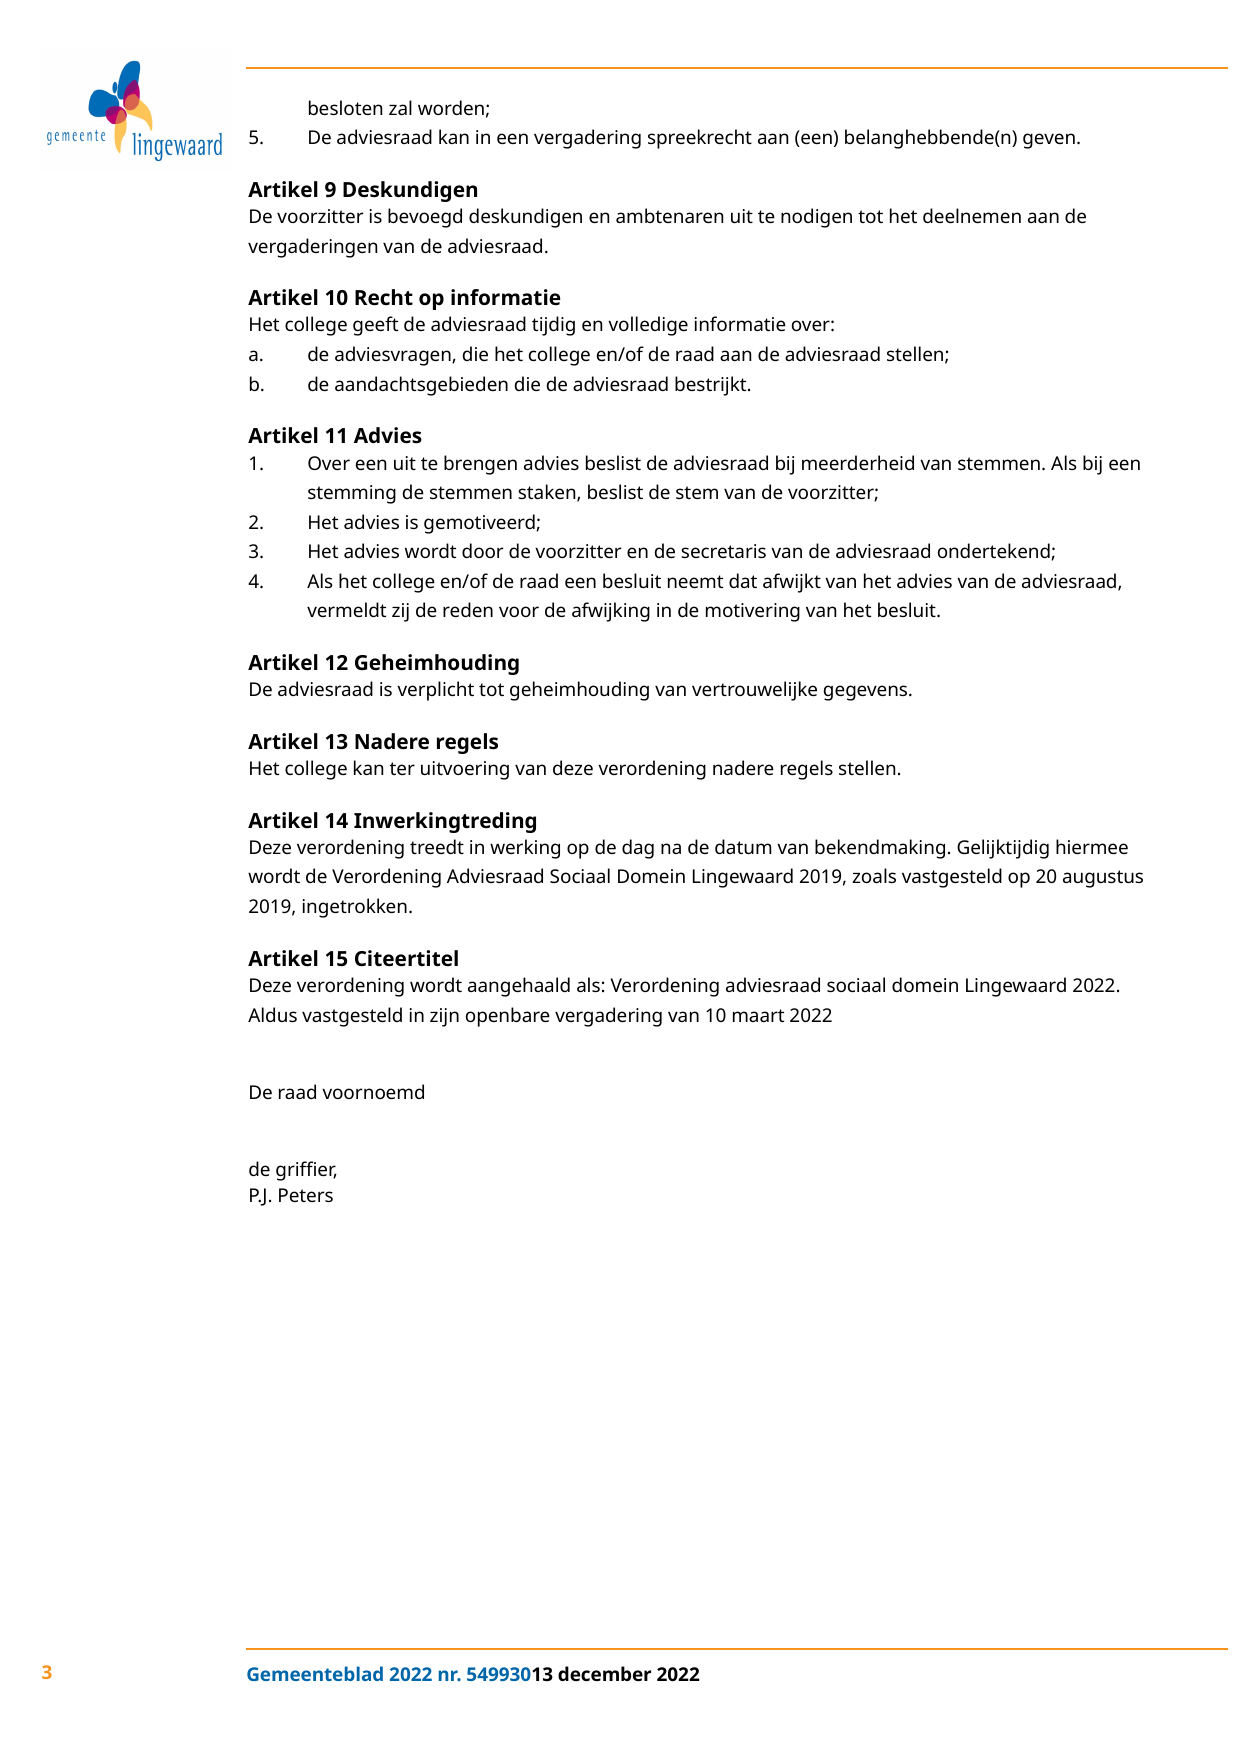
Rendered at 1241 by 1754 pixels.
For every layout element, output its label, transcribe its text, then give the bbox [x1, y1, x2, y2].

text Artikel 15 Citeertitel [248, 944, 1152, 972]
text P.J. Peters [248, 1182, 1152, 1208]
list besloten zal worden; [248, 95, 1152, 121]
list De adviesraad kan in een vergadering spreekrecht aan (een) belanghebbende(n) geven. [248, 124, 1152, 150]
text Artikel 10 Recht op informatie [248, 283, 1152, 312]
text Artikel 14 Inwerkingtreding [248, 806, 1152, 834]
text de griffier, [248, 1156, 1152, 1182]
text Het college geeft de adviesraad tijdig en volledige informatie over: [248, 312, 1152, 337]
list Als het college en/of de raad een besluit neemt dat afwijkt van het advies van de adviesraad, vermeldt zij de reden voor de afwijking in de motivering van het besluit. [248, 568, 1152, 623]
text Artikel 11 Advies [248, 421, 1152, 450]
picture [41, 47, 231, 172]
text Het college kan ter uitvoering van deze verordening nadere regels stellen. [248, 755, 1152, 781]
text Aldus vastgesteld in zijn openbare vergadering van 10 maart 2022 [248, 1002, 1152, 1027]
text De adviesraad is verplicht tot geheimhouding van vertrouwelijke gegevens. [248, 676, 1152, 702]
text Deze verordening treedt in werking op de dag na de datum van bekendmaking. Gelijktijdig hiermee wordt de Verordening Adviesraad Sociaal Domein Lingewaard 2019, zoals vastgesteld op 20 augustus 2019, ingetrokken. [248, 834, 1152, 919]
text Artikel 9 Deskundigen [248, 175, 1152, 203]
list Het advies is gemotiveerd; [248, 509, 1152, 534]
list de aandachtsgebieden die de adviesraad bestrijkt. [248, 371, 1152, 397]
text Artikel 12 Geheimhouding [248, 648, 1152, 676]
list Het advies wordt door de voorzitter en de secretaris van de adviesraad ondertekend; [248, 538, 1152, 564]
text Artikel 13 Nadere regels [248, 727, 1152, 755]
text De raad voornoemd [248, 1079, 1152, 1105]
text Deze verordening wordt aangehaald als: Verordening adviesraad sociaal domein Lingewaard 2022. [248, 972, 1152, 998]
text De voorzitter is bevoegd deskundigen en ambtenaren uit te nodigen tot het deelnemen aan de vergaderingen van de adviesraad. [248, 203, 1152, 258]
list de adviesvragen, die het college en/of de raad aan de adviesraad stellen; [248, 341, 1152, 367]
list Over een uit te brengen advies beslist de adviesraad bij meerderheid van stemmen. Als bij een stemming de stemmen staken, beslist de stem van de voorzitter; [248, 450, 1152, 505]
